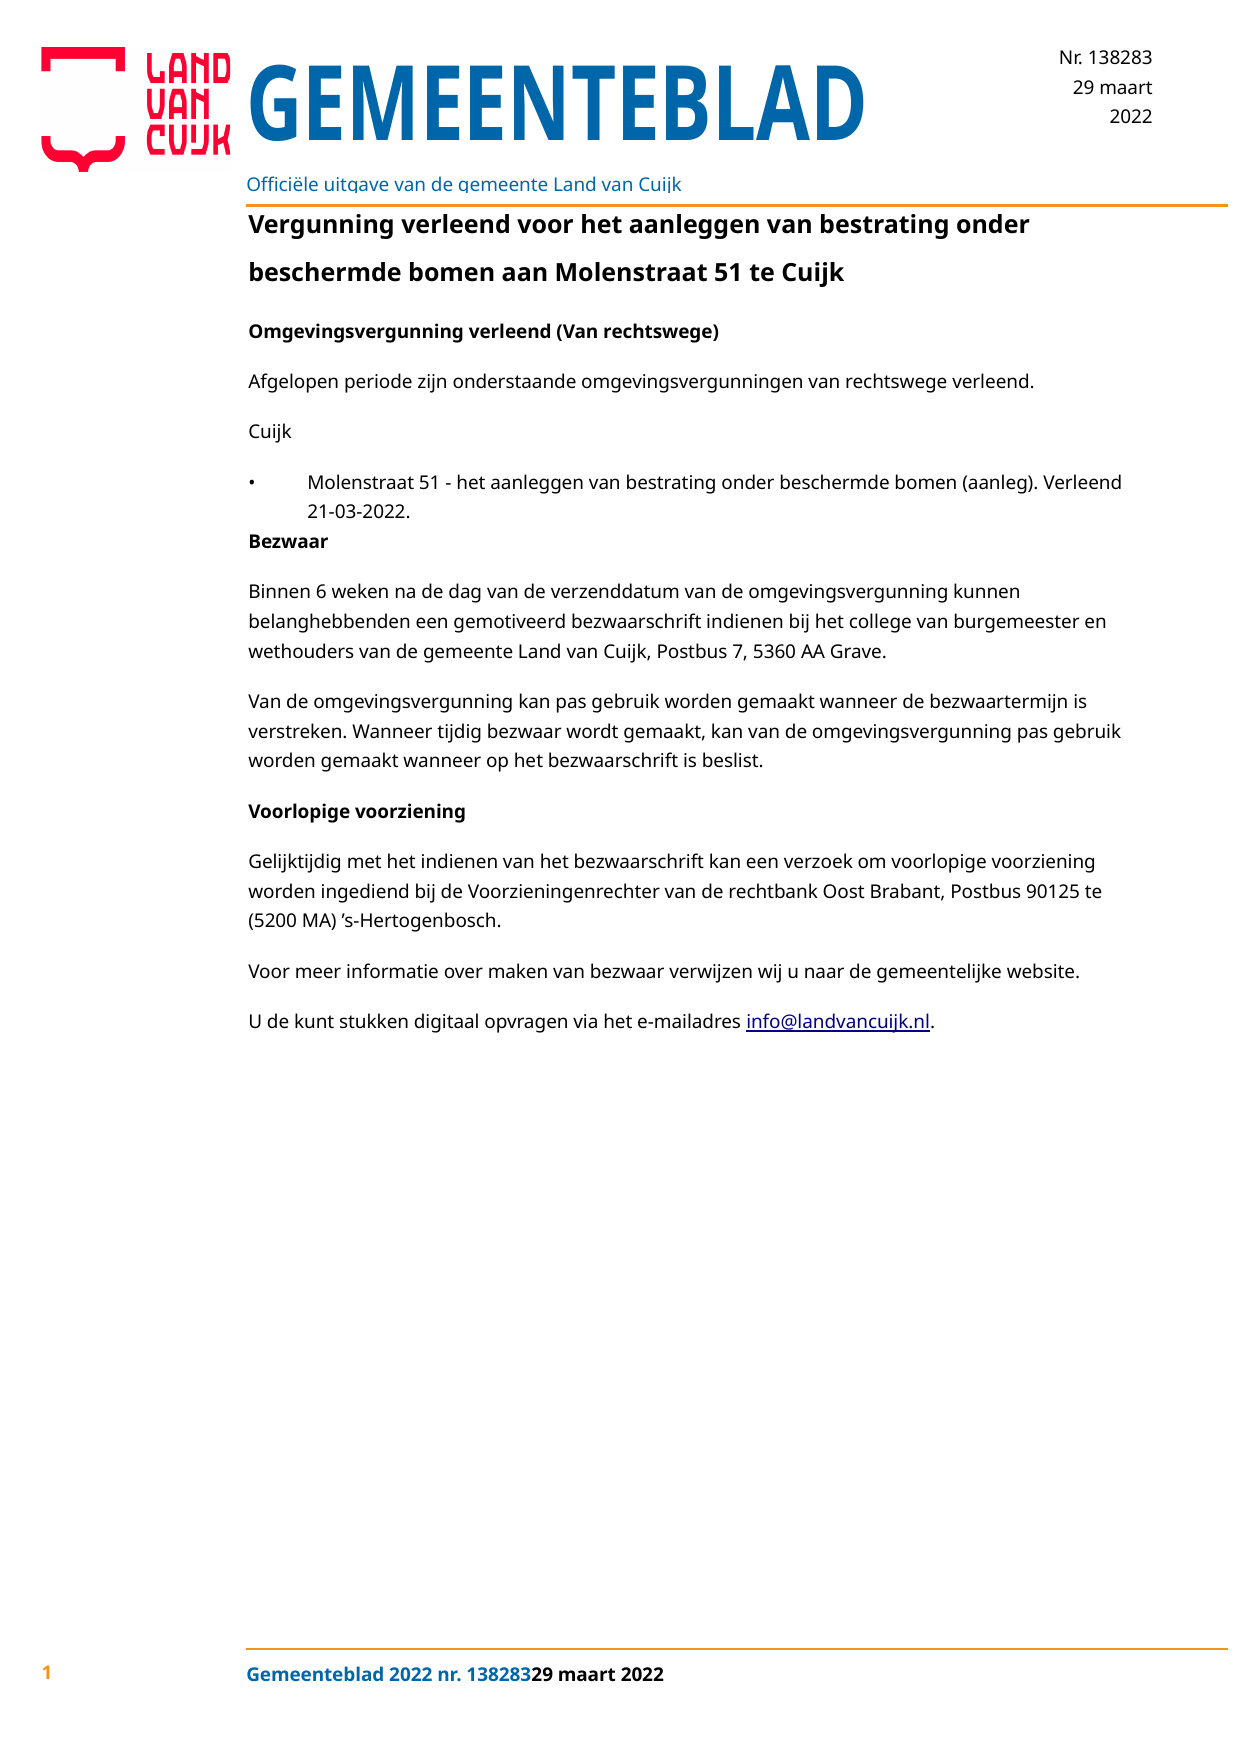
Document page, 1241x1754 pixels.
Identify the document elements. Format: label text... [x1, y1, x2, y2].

text Binnen 6 weken na de dag van de verzenddatum van de omgevingsvergunning kunnen belanghebbenden een gemotiveerd bezwaarschrift indienen bij het college van burgemeester en wethouders van de gemeente Land van Cuijk, Postbus 7, 5360 AA Grave. [248, 579, 1152, 664]
text Vergunning verleend voor het aanleggen van bestrating onder beschermde bomen aan Molenstraat 51 te Cuijk [248, 207, 1152, 288]
text Afgelopen periode zijn onderstaande omgevingsvergunningen van rechtswege verleend. [248, 368, 1152, 394]
list Molenstraat 51 - het aanleggen van bestrating onder beschermde bomen (aanleg). Verleend 21-03-2022. [248, 469, 1152, 524]
text Cuijk [248, 419, 1152, 444]
text U de kunt stukken digitaal opvragen via het e-mailadres info@landvancuijk.nl. [248, 1008, 1152, 1034]
text Van de omgevingsvergunning kan pas gebruik worden gemaakt wanneer de bezwaartermijn is verstreken. Wanneer tijdig bezwaar wordt gemaakt, kan van de omgevingsvergunning pas gebruik worden gemaakt wanneer op het bezwaarschrift is beslist. [248, 688, 1152, 773]
text Omgevingsvergunning verleend (Van rechtswege) [248, 318, 1152, 344]
text Gelijktijdig met het indienen van het bezwaarschrift kan een verzoek om voorlopige voorziening worden ingediend bij de Voorzieningenrechter van de rechtbank Oost Brabant, Postbus 90125 te (5200 MA) ’s-Hertogenbosch. [248, 848, 1152, 933]
text Voor meer informatie over maken van bezwaar verwijzen wij u naar de gemeentelijke website. [248, 958, 1152, 984]
picture [41, 47, 231, 172]
text Bezwaar [248, 528, 1152, 554]
text Voorlopige voorziening [248, 798, 1152, 824]
